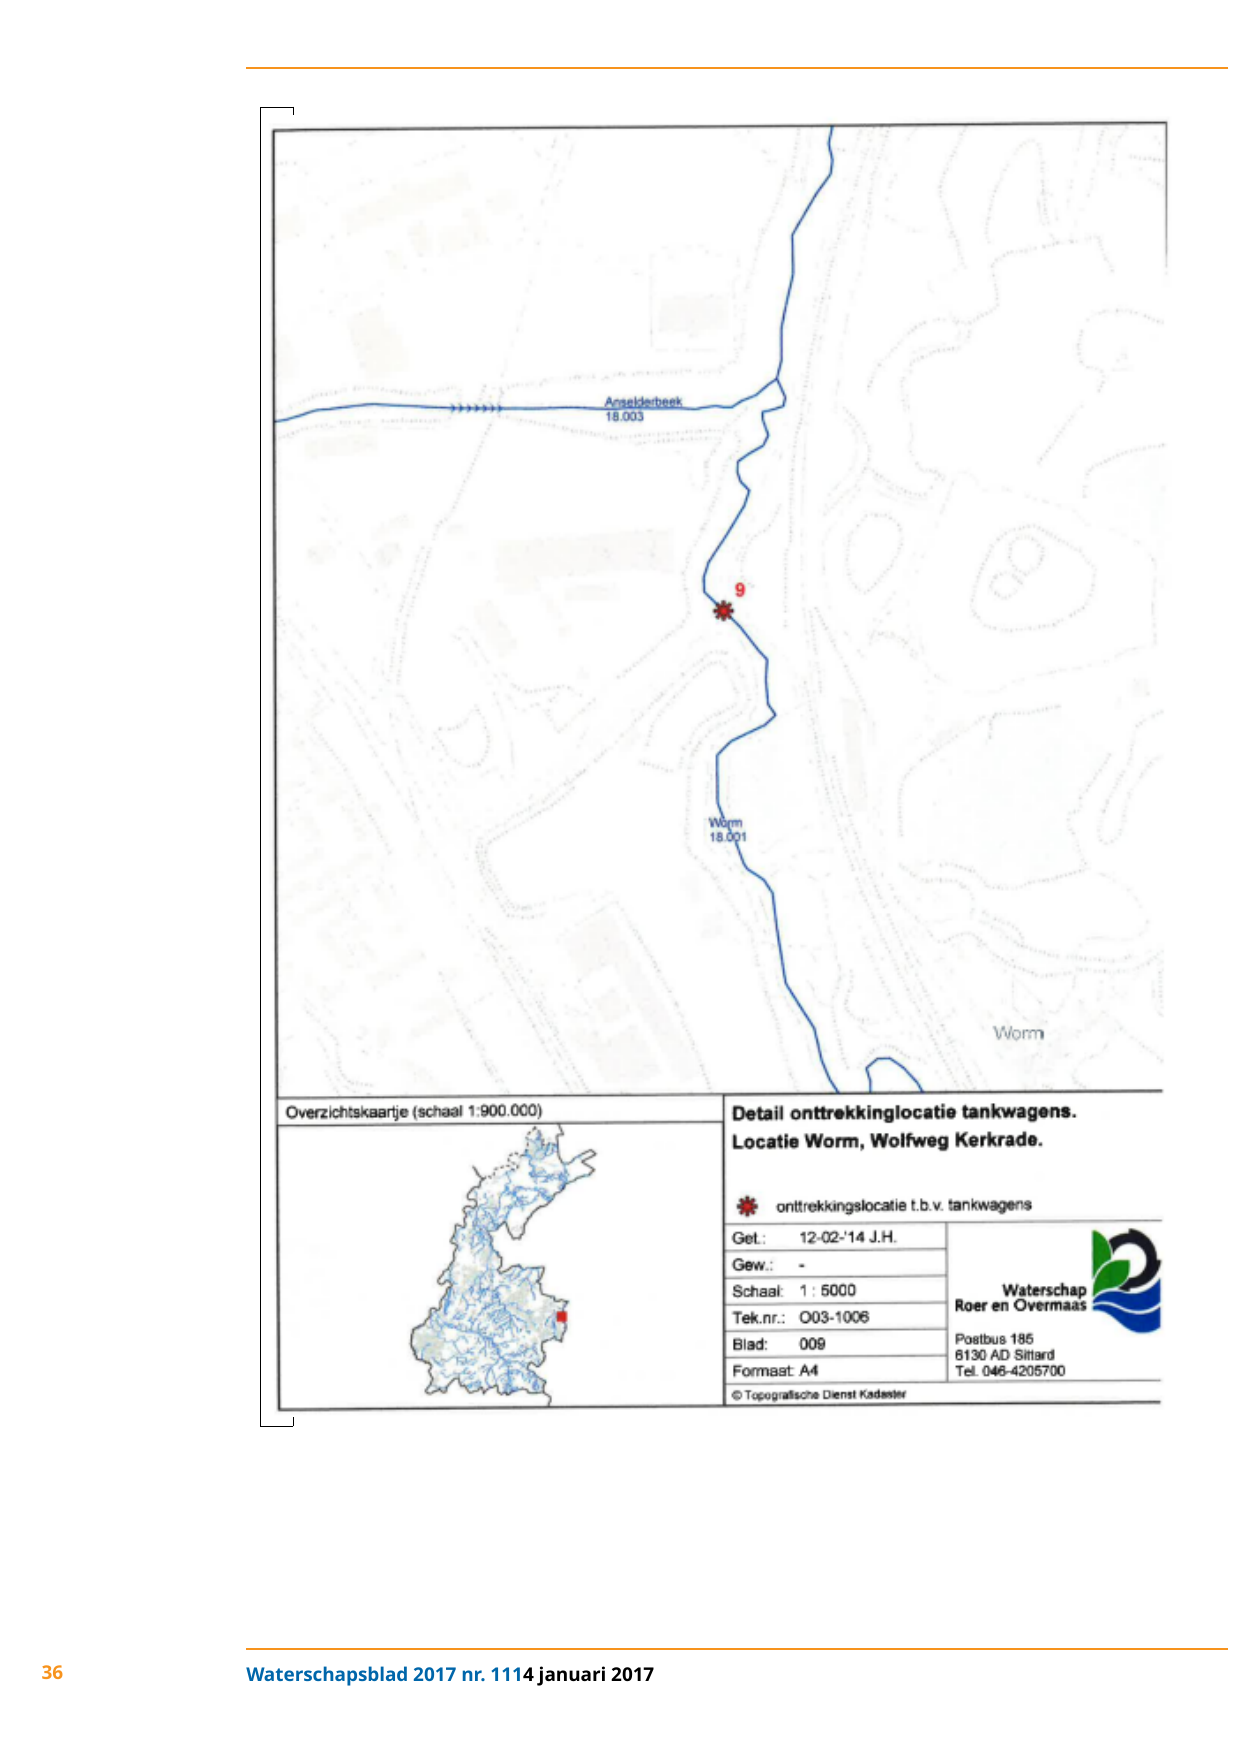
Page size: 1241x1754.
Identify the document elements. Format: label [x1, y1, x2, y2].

picture [268, 115, 1173, 1417]
picture [41, 47, 231, 172]
